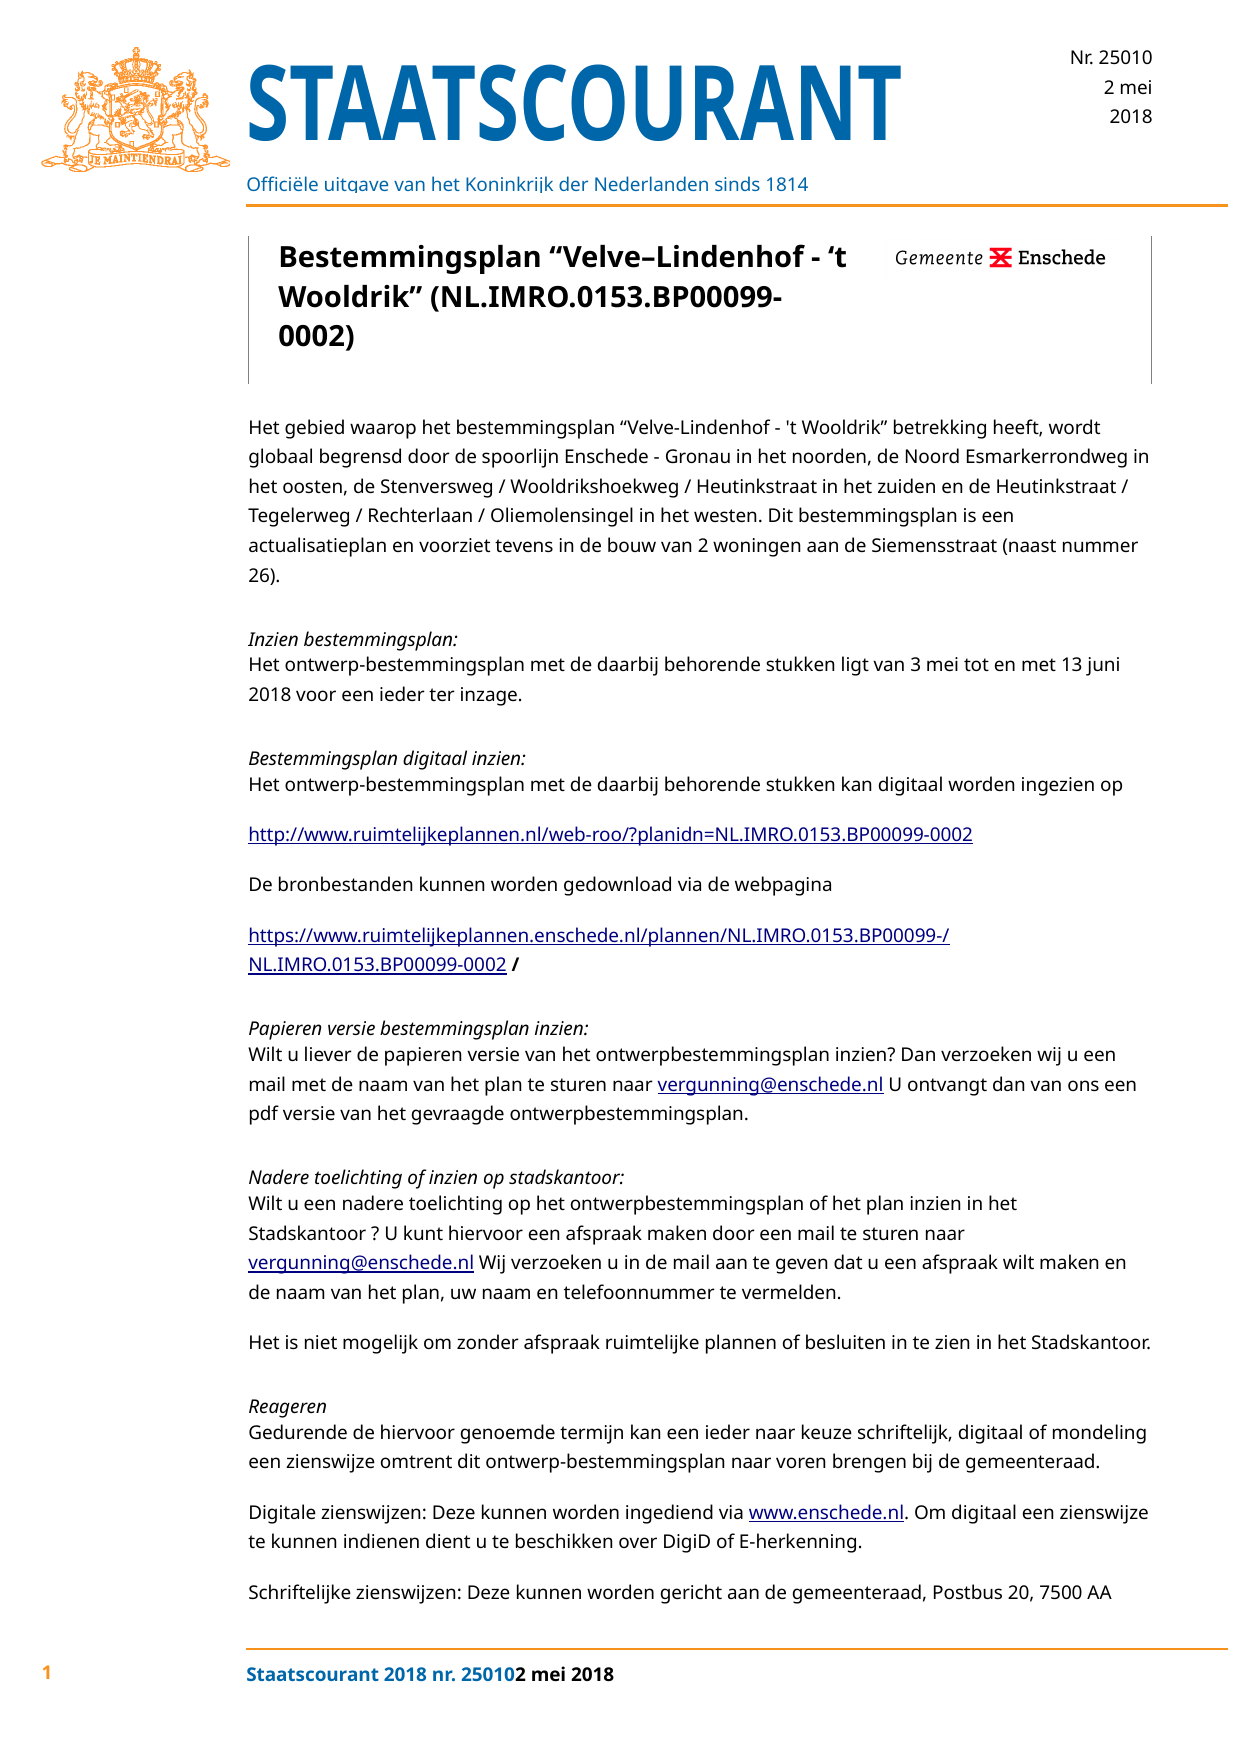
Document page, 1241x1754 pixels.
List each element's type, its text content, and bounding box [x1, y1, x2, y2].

text De bronbestanden kunnen worden gedownload via de webpagina [248, 872, 1152, 897]
text Inzien bestemmingsplan: [248, 626, 1152, 652]
text Het ontwerp-bestemmingsplan met de daarbij behorende stukken ligt van 3 mei tot en met 13 juni 2018 voor een ieder ter inzage. [248, 652, 1152, 707]
text Het ontwerp-bestemmingsplan met de daarbij behorende stukken kan digitaal worden ingezien op [248, 771, 1152, 797]
text Bestemmingsplan digitaal inzien: [248, 745, 1152, 771]
text Papieren versie bestemmingsplan inzien: [248, 1016, 1152, 1041]
text Nadere toelichting of inzien op stadskantoor: [248, 1164, 1152, 1190]
text Digitale zienswijzen: Deze kunnen worden ingediend via www.enschede.nl. Om digitaal een zienswijze te kunnen indienen dient u te beschikken over DigiD of E-herkenning. [248, 1499, 1152, 1554]
text Wilt u liever de papieren versie van het ontwerpbestemmingsplan inzien? Dan verzoeken wij u een mail met de naam van het plan te sturen naar vergunning@enschede.nl U ontvangt dan van ons een pdf versie van het gevraagde ontwerpbestemmingsplan. [248, 1041, 1152, 1126]
picture [41, 47, 231, 172]
text Het gebied waarop het bestemmingsplan “Velve-Lindenhof - 't Wooldrik” betrekking heeft, wordt globaal begrensd door de spoorlijn Enschede - Gronau in het noorden, de Noord Esmarkerrondweg in het oosten, de Stenversweg / Wooldrikshoekweg / Heutinkstraat in het zuiden en de Heutinkstraat / Tegelerweg / Rechterlaan / Oliemolensingel in het westen. Dit bestemmingsplan is een actualisatieplan en voorziet tevens in de bouw van 2 woningen aan de Siemensstraat (naast nummer 26). [248, 414, 1152, 588]
text https://www.ruimtelijkeplannen.enschede.nl/plannen/NL.IMRO.0153.BP00099-/NL.IMRO.0153.BP00099-0002 / [248, 922, 1152, 977]
text Gedurende de hiervoor genoemde termijn kan een ieder naar keuze schriftelijk, digitaal of mondeling een zienswijze omtrent dit ontwerp-bestemmingsplan naar voren brengen bij de gemeenteraad. [248, 1419, 1152, 1474]
text Het is niet mogelijk om zonder afspraak ruimtelijke plannen of besluiten in te zien in het Stadskantoor. [248, 1329, 1152, 1355]
text Reageren [248, 1393, 1152, 1419]
text http://www.ruimtelijkeplannen.nl/web-roo/?planidn=NL.IMRO.0153.BP00099-0002 [248, 821, 1152, 847]
table_header [850, 236, 1151, 384]
text Schriftelijke zienswijzen: Deze kunnen worden gericht aan de gemeenteraad, Postbus 20, 7500 AA [248, 1579, 1152, 1605]
picture [882, 236, 1119, 279]
table_header Bestemmingsplan “Velve–Lindenhof - ‘t Wooldrik” (NL.IMRO.0153.BP00099-0002) [249, 236, 850, 384]
text Wilt u een nadere toelichting op het ontwerpbestemmingsplan of het plan inzien in het Stadskantoor ? U kunt hiervoor een afspraak maken door een mail te sturen naar vergunning@enschede.nl Wij verzoeken u in de mail aan te geven dat u een afspraak wilt maken en de naam van het plan, uw naam en telefoonnummer te vermelden. [248, 1190, 1152, 1305]
